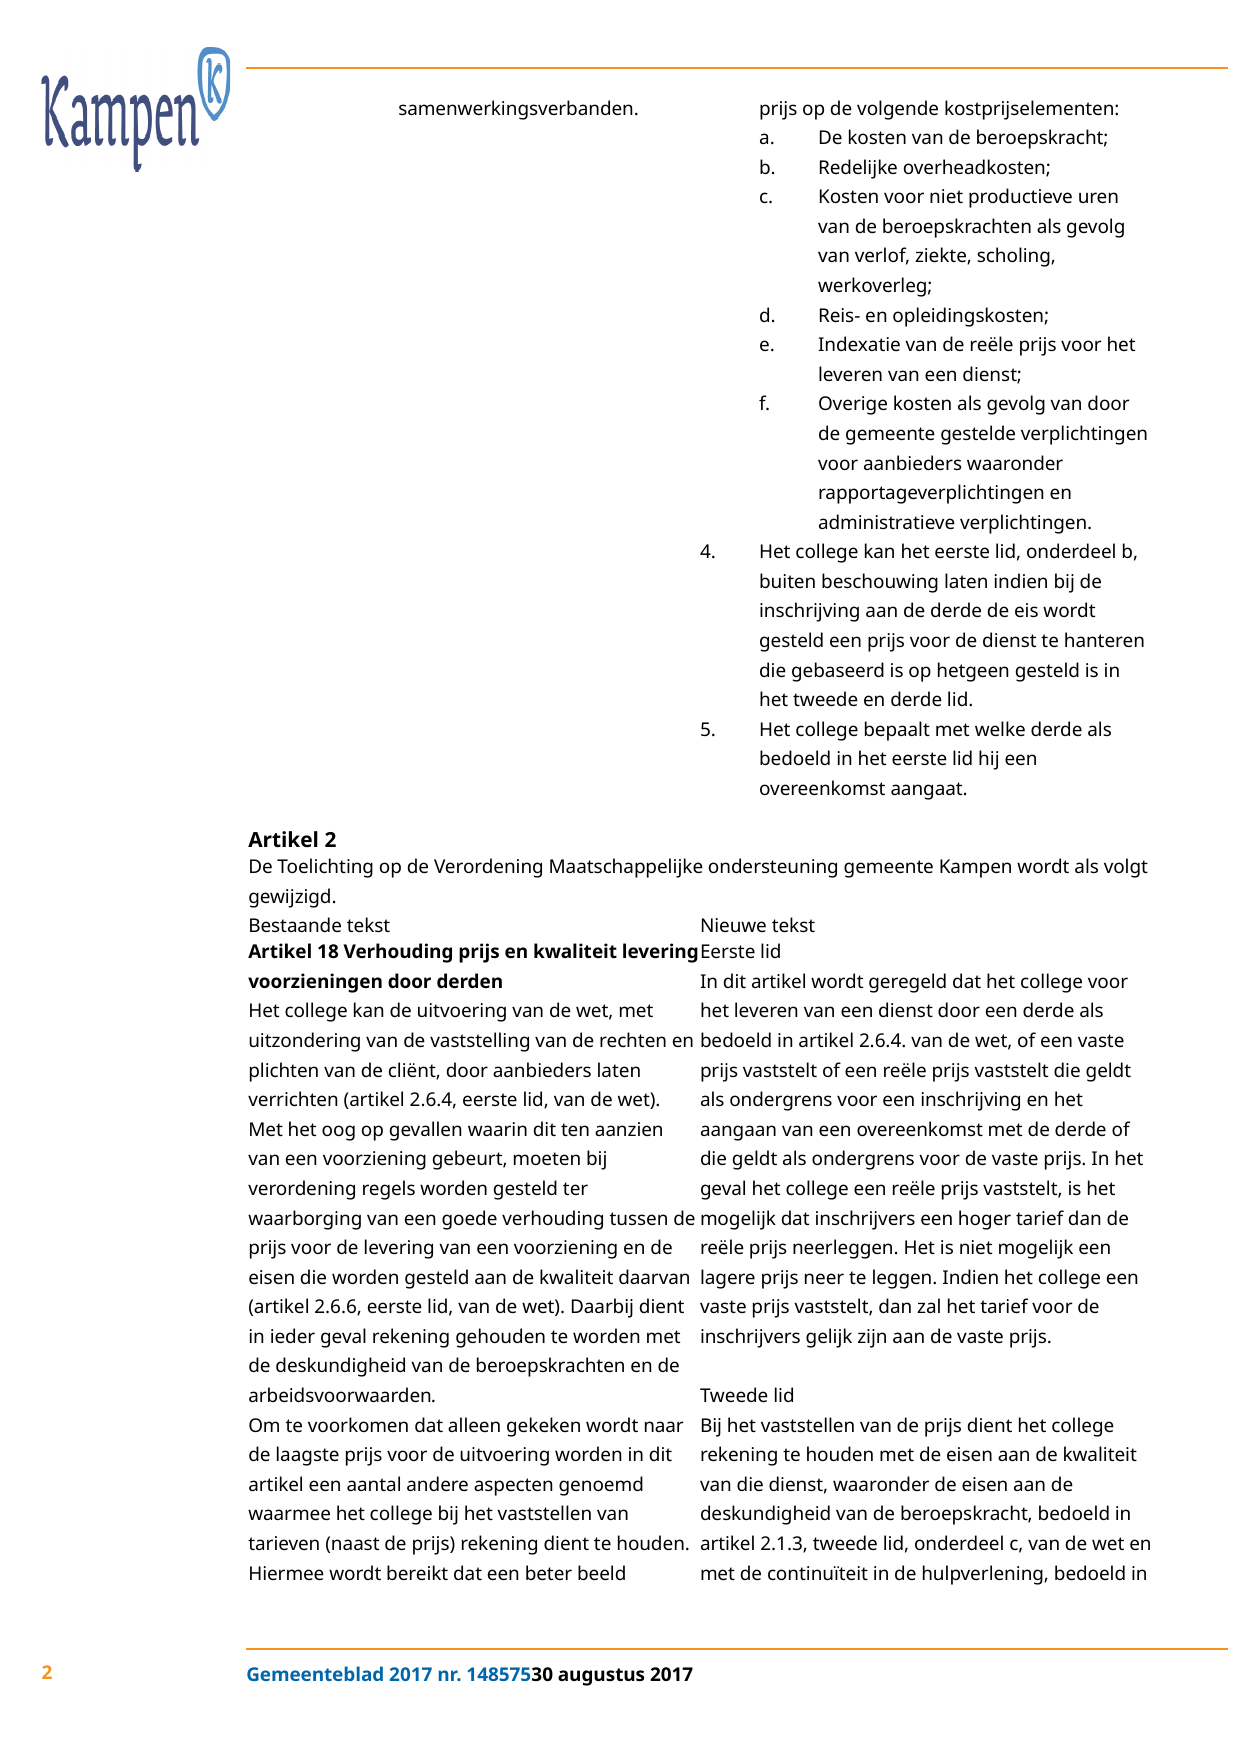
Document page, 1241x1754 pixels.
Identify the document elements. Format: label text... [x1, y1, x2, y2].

table_cell prijs op de volgende kostprijselementen: De kosten van de beroepskracht; Redelijke overheadkosten; Kosten voor niet productieve uren van de beroepskrachten als gevolg van verlof, ziekte, scholing, werkoverleg; Reis- en opleidingskosten; Indexatie van de reële prijs voor het leveren van een dienst; Overige kosten als gevolg van door de gemeente gestelde verplichtingen voor aanbieders waaronder rapportageverplichtingen en administratieve verplichtingen. Het college kan het eerste lid, onderdeel b, buiten beschouwing laten indien bij de inschrijving aan de derde de eis wordt gesteld een prijs voor de dienst te hanteren die gebaseerd is op hetgeen gesteld is in het tweede en derde lid. Het college bepaalt met welke derde als bedoeld in het eerste lid hij een overeenkomst aangaat. [700, 95, 1152, 801]
table_cell Artikel 18 Verhouding prijs en kwaliteit levering voorzieningen door derden Het college kan de uitvoering van de wet, met uitzondering van de vaststelling van de rechten en plichten van de cliënt, door aanbieders laten verrichten (artikel 2.6.4, eerste lid, van de wet). Met het oog op gevallen waarin dit ten aanzien van een voorziening gebeurt, moeten bij verordening regels worden gesteld ter waarborging van een goede verhouding tussen de prijs voor de levering van een voorziening en de eisen die worden gesteld aan de kwaliteit daarvan (artikel 2.6.6, eerste lid, van de wet). Daarbij dient in ieder geval rekening gehouden te worden met de deskundigheid van de beroepskrachten en de arbeidsvoorwaarden. Om te voorkomen dat alleen gekeken wordt naar de laagste prijs voor de uitvoering worden in dit artikel een aantal andere aspecten genoemd waarmee het college bij het vaststellen van tarieven (naast de prijs) rekening dient te houden. Hiermee wordt bereikt dat een beter beeld [248, 939, 700, 1585]
table_cell samenwerkingsverbanden. [248, 95, 700, 801]
table_header Bestaande tekst [248, 913, 700, 938]
text De Toelichting op de Verordening Maatschappelijke ondersteuning gemeente Kampen wordt als volgt gewijzigd. [248, 853, 1152, 909]
text Artikel 2 [248, 825, 1152, 853]
picture [41, 47, 231, 172]
table_header Nieuwe tekst [700, 913, 1152, 938]
table_cell Eerste lid In dit artikel wordt geregeld dat het college voor het leveren van een dienst door een derde als bedoeld in artikel 2.6.4. van de wet, of een vaste prijs vaststelt of een reële prijs vaststelt die geldt als ondergrens voor een inschrijving en het aangaan van een overeenkomst met de derde of die geldt als ondergrens voor de vaste prijs. In het geval het college een reële prijs vaststelt, is het mogelijk dat inschrijvers een hoger tarief dan de reële prijs neerleggen. Het is niet mogelijk een lagere prijs neer te leggen. Indien het college een vaste prijs vaststelt, dan zal het tarief voor de inschrijvers gelijk zijn aan de vaste prijs. Tweede lid Bij het vaststellen van de prijs dient het college rekening te houden met de eisen aan de kwaliteit van die dienst, waaronder de eisen aan de deskundigheid van de beroepskracht, bedoeld in artikel 2.1.3, tweede lid, onderdeel c, van de wet en met de continuïteit in de hulpverlening, bedoeld in [700, 939, 1152, 1585]
